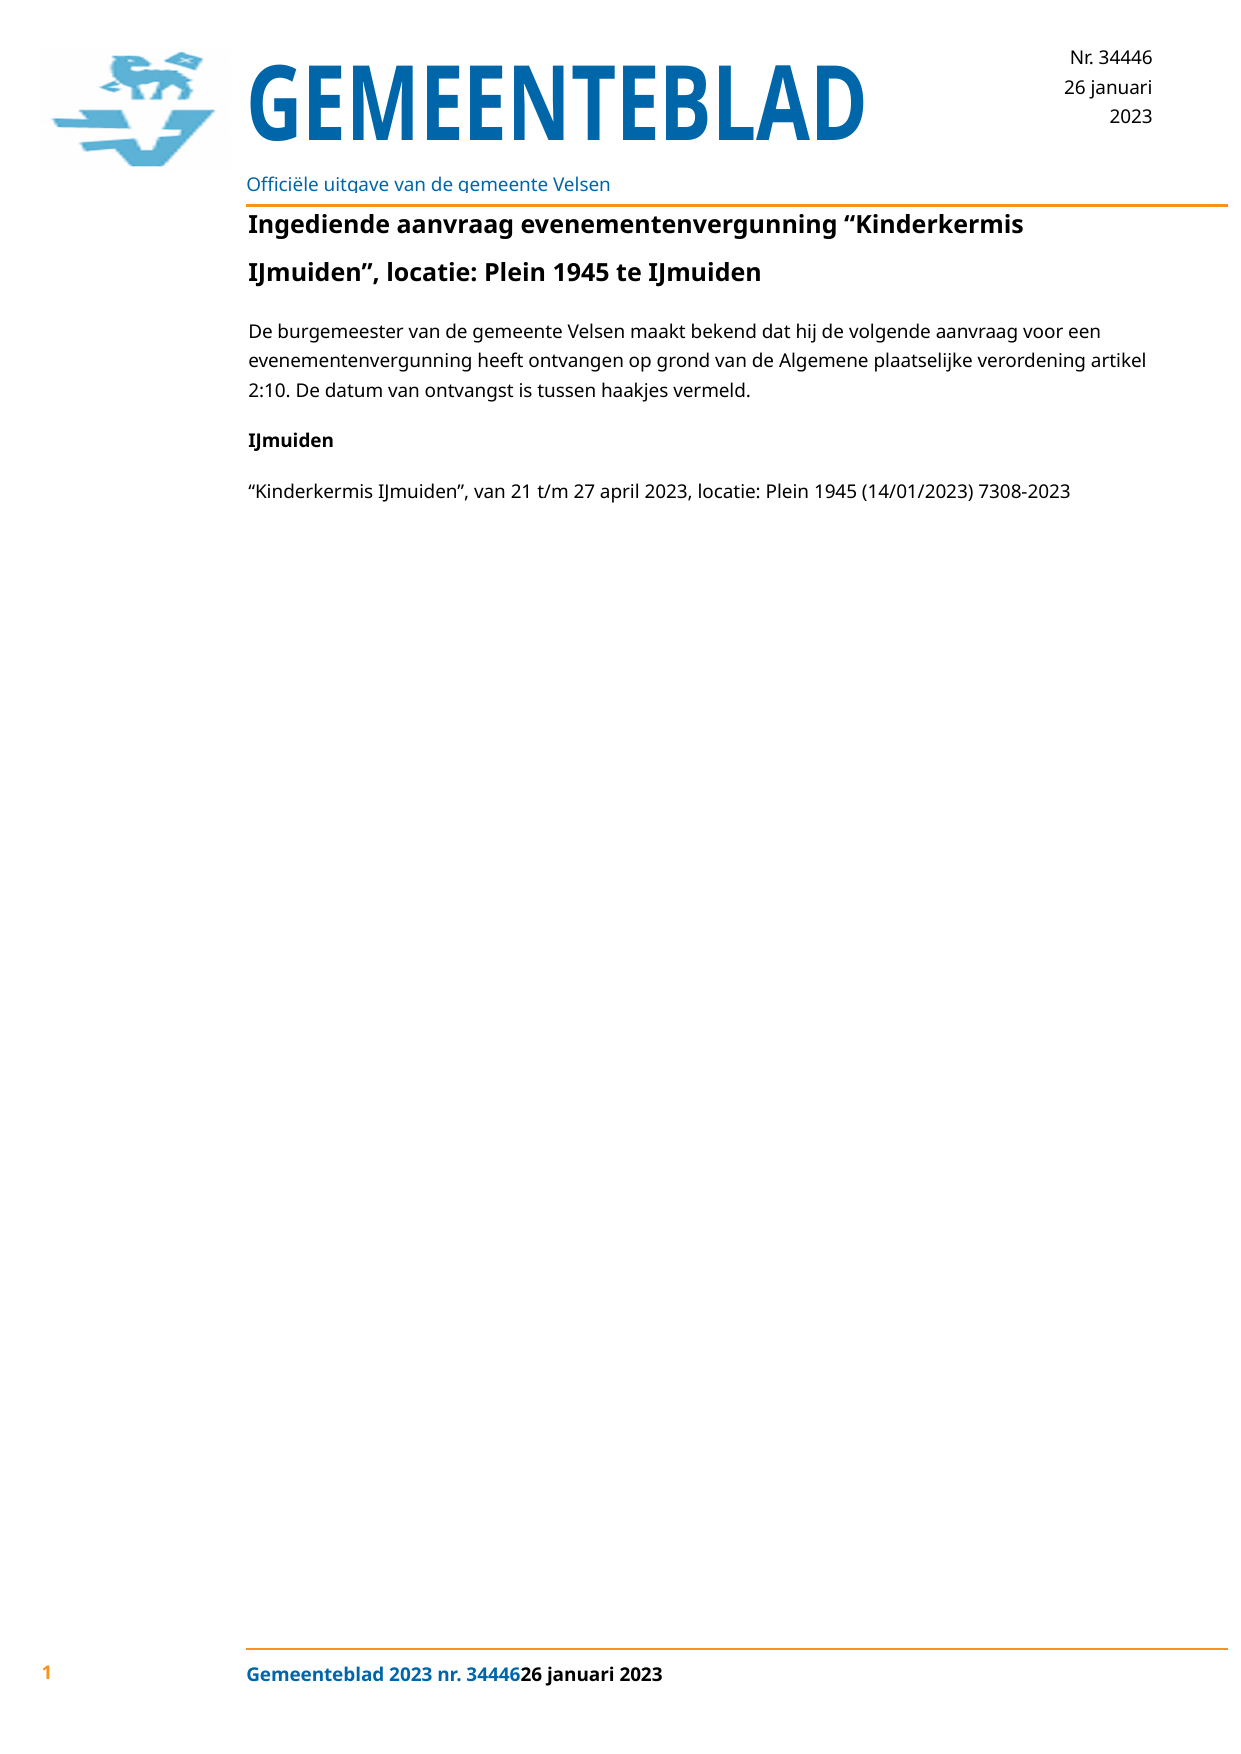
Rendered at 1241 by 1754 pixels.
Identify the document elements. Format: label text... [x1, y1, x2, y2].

text IJmuiden [248, 427, 1152, 453]
text “Kinderkermis IJmuiden”, van 21 t/m 27 april 2023, locatie: Plein 1945 (14/01/2023) 7308-2023 [248, 478, 1152, 504]
text Ingediende aanvraag evenementenvergunning “Kinderkermis IJmuiden”, locatie: Plein 1945 te IJmuiden [248, 207, 1152, 288]
text De burgemeester van de gemeente Velsen maakt bekend dat hij de volgende aanvraag voor een evenementenvergunning heeft ontvangen op grond van de Algemene plaatselijke verordening artikel 2:10. De datum van ontvangst is tussen haakjes vermeld. [248, 318, 1152, 403]
picture [41, 47, 231, 172]
